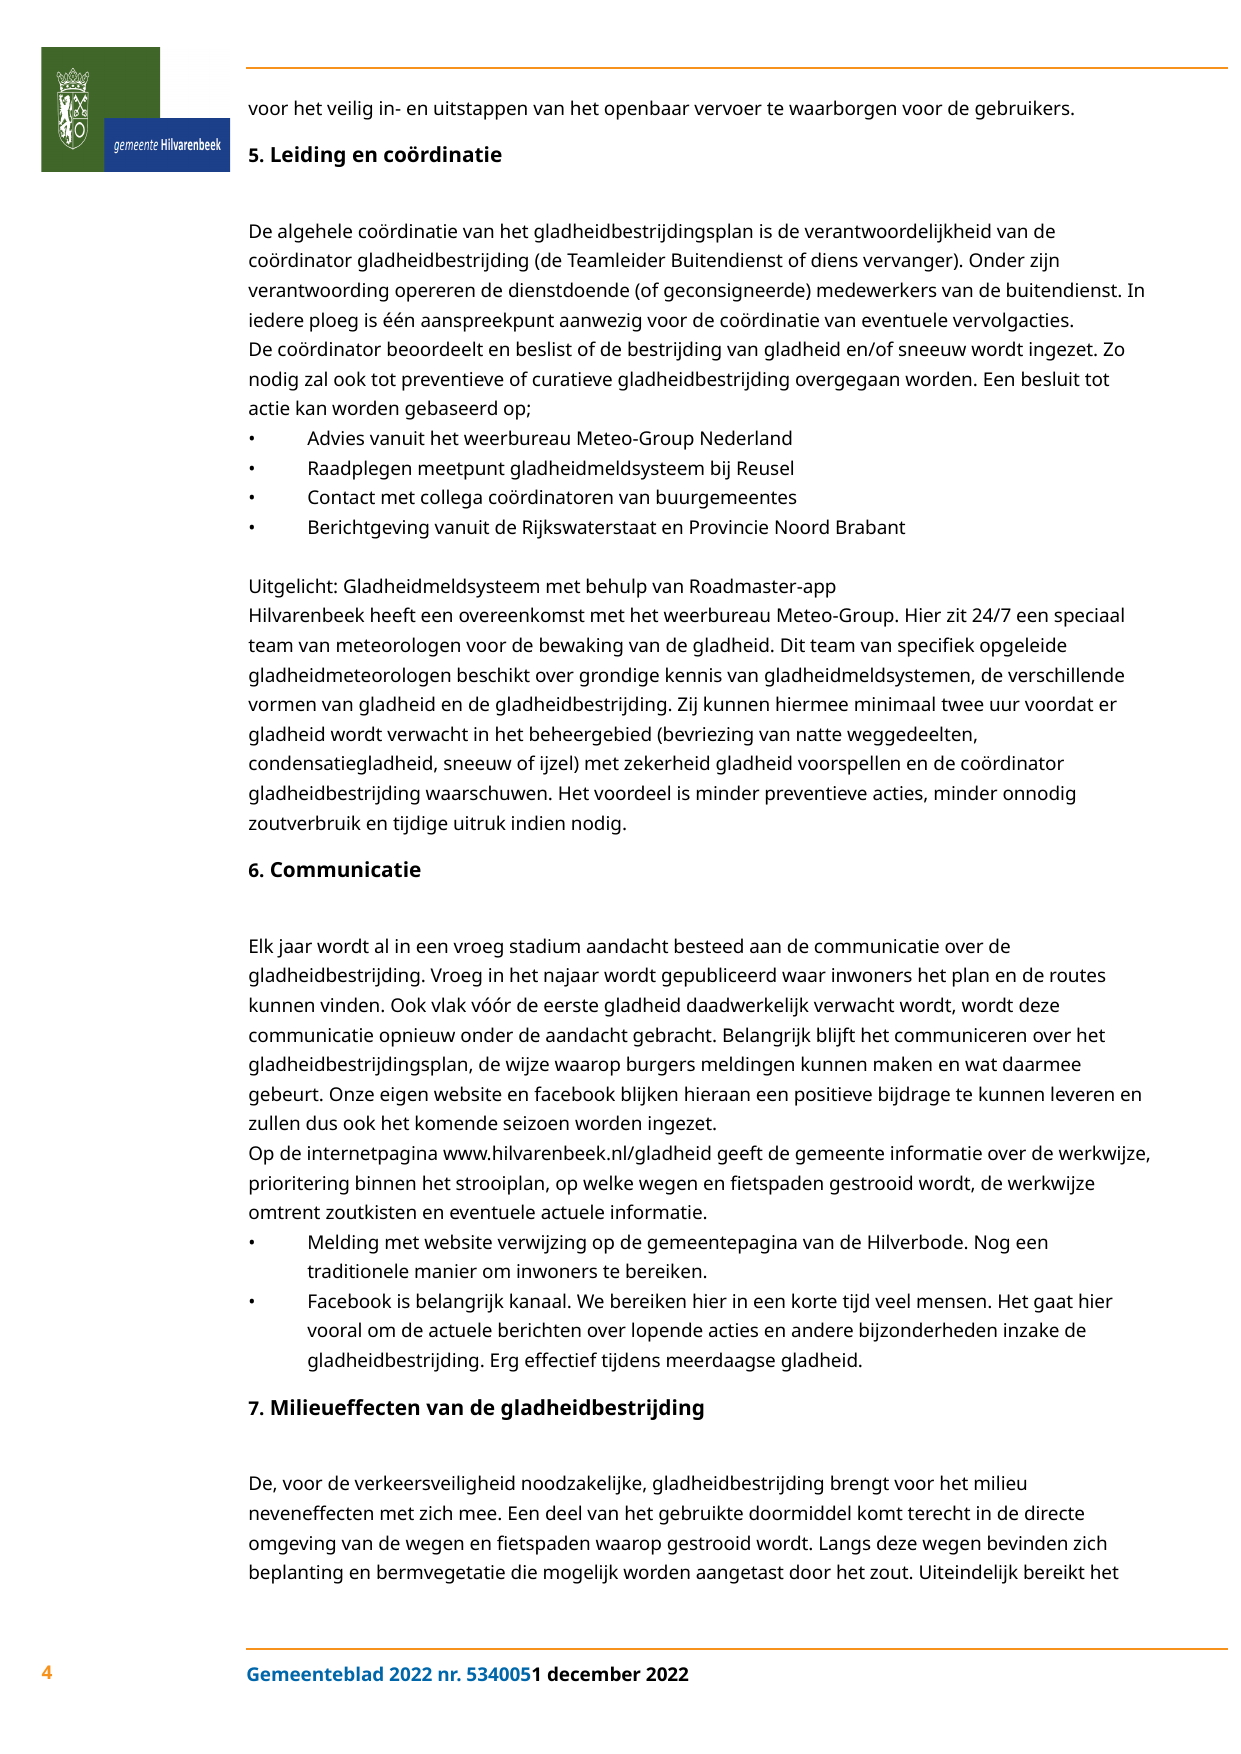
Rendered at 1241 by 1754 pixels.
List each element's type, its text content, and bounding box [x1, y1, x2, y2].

list Raadplegen meetpunt gladheidmeldsysteem bij Reusel [248, 455, 1152, 481]
text Hilvarenbeek heeft een overeenkomst met het weerbureau Meteo-Group. Hier zit 24/7 een speciaal team van meteorologen voor de bewaking van de gladheid. Dit team van specifiek opgeleide gladheidmeteorologen beschikt over grondige kennis van gladheidmeldsystemen, de verschillende vormen van gladheid en de gladheidbestrijding. Zij kunnen hiermee minimaal twee uur voordat er gladheid wordt verwacht in het beheergebied (bevriezing van natte weggedeelten, condensatiegladheid, sneeuw of ijzel) met zekerheid gladheid voorspellen en de coördinator gladheidbestrijding waarschuwen. Het voordeel is minder preventieve acties, minder onnodig zoutverbruik en tijdige uitruk indien nodig. [248, 603, 1152, 836]
text voor het veilig in- en uitstappen van het openbaar vervoer te waarborgen voor de gebruikers. [248, 95, 1152, 121]
list Advies vanuit het weerbureau Meteo-Group Nederland [248, 425, 1152, 451]
text Op de internetpagina www.hilvarenbeek.nl/gladheid geeft de gemeente informatie over de werkwijze, prioritering binnen het strooiplan, op welke wegen en fietspaden gestrooid wordt, de werkwijze omtrent zoutkisten en eventuele actuele informatie. [248, 1140, 1152, 1225]
text 5. Leiding en coördinatie [248, 140, 1152, 169]
text 7. Milieueffecten van de gladheidbestrijding [248, 1393, 1152, 1421]
list Facebook is belangrijk kanaal. We bereiken hier in een korte tijd veel mensen. Het gaat hier vooral om de actuele berichten over lopende acties en andere bijzonderheden inzake de gladheidbestrijding. Erg effectief tijdens meerdaagse gladheid. [248, 1288, 1152, 1373]
picture [41, 47, 231, 172]
text 6. Communicatie [248, 855, 1152, 884]
list Contact met collega coördinatoren van buurgemeentes [248, 484, 1152, 510]
list Berichtgeving vanuit de Rijkswaterstaat en Provincie Noord Brabant [248, 514, 1152, 540]
text Uitgelicht: Gladheidmeldsysteem met behulp van Roadmaster-app [248, 573, 1152, 599]
text Elk jaar wordt al in een vroeg stadium aandacht besteed aan de communicatie over de gladheidbestrijding. Vroeg in het najaar wordt gepubliceerd waar inwoners het plan en de routes kunnen vinden. Ook vlak vóór de eerste gladheid daadwerkelijk verwacht wordt, wordt deze communicatie opnieuw onder de aandacht gebracht. Belangrijk blijft het communiceren over het gladheidbestrijdingsplan, de wijze waarop burgers meldingen kunnen maken en wat daarmee gebeurt. Onze eigen website en facebook blijken hieraan een positieve bijdrage te kunnen leveren en zullen dus ook het komende seizoen worden ingezet. [248, 933, 1152, 1136]
list Melding met website verwijzing op de gemeentepagina van de Hilverbode. Nog een traditionele manier om inwoners te bereiken. [248, 1229, 1152, 1284]
text De, voor de verkeersveiligheid noodzakelijke, gladheidbestrijding brengt voor het milieu neveneffecten met zich mee. Een deel van het gebruikte doormiddel komt terecht in de directe omgeving van de wegen en fietspaden waarop gestrooid wordt. Langs deze wegen bevinden zich beplanting en bermvegetatie die mogelijk worden aangetast door het zout. Uiteindelijk bereikt het [248, 1471, 1152, 1585]
text De algehele coördinatie van het gladheidbestrijdingsplan is de verantwoordelijkheid van de coördinator gladheidbestrijding (de Teamleider Buitendienst of diens vervanger). Onder zijn verantwoording opereren de dienstdoende (of geconsigneerde) medewerkers van de buitendienst. In iedere ploeg is één aanspreekpunt aanwezig voor de coördinatie van eventuele vervolgacties. [248, 218, 1152, 333]
text De coördinator beoordeelt en beslist of de bestrijding van gladheid en/of sneeuw wordt ingezet. Zo nodig zal ook tot preventieve of curatieve gladheidbestrijding overgegaan worden. Een besluit tot actie kan worden gebaseerd op; [248, 336, 1152, 421]
